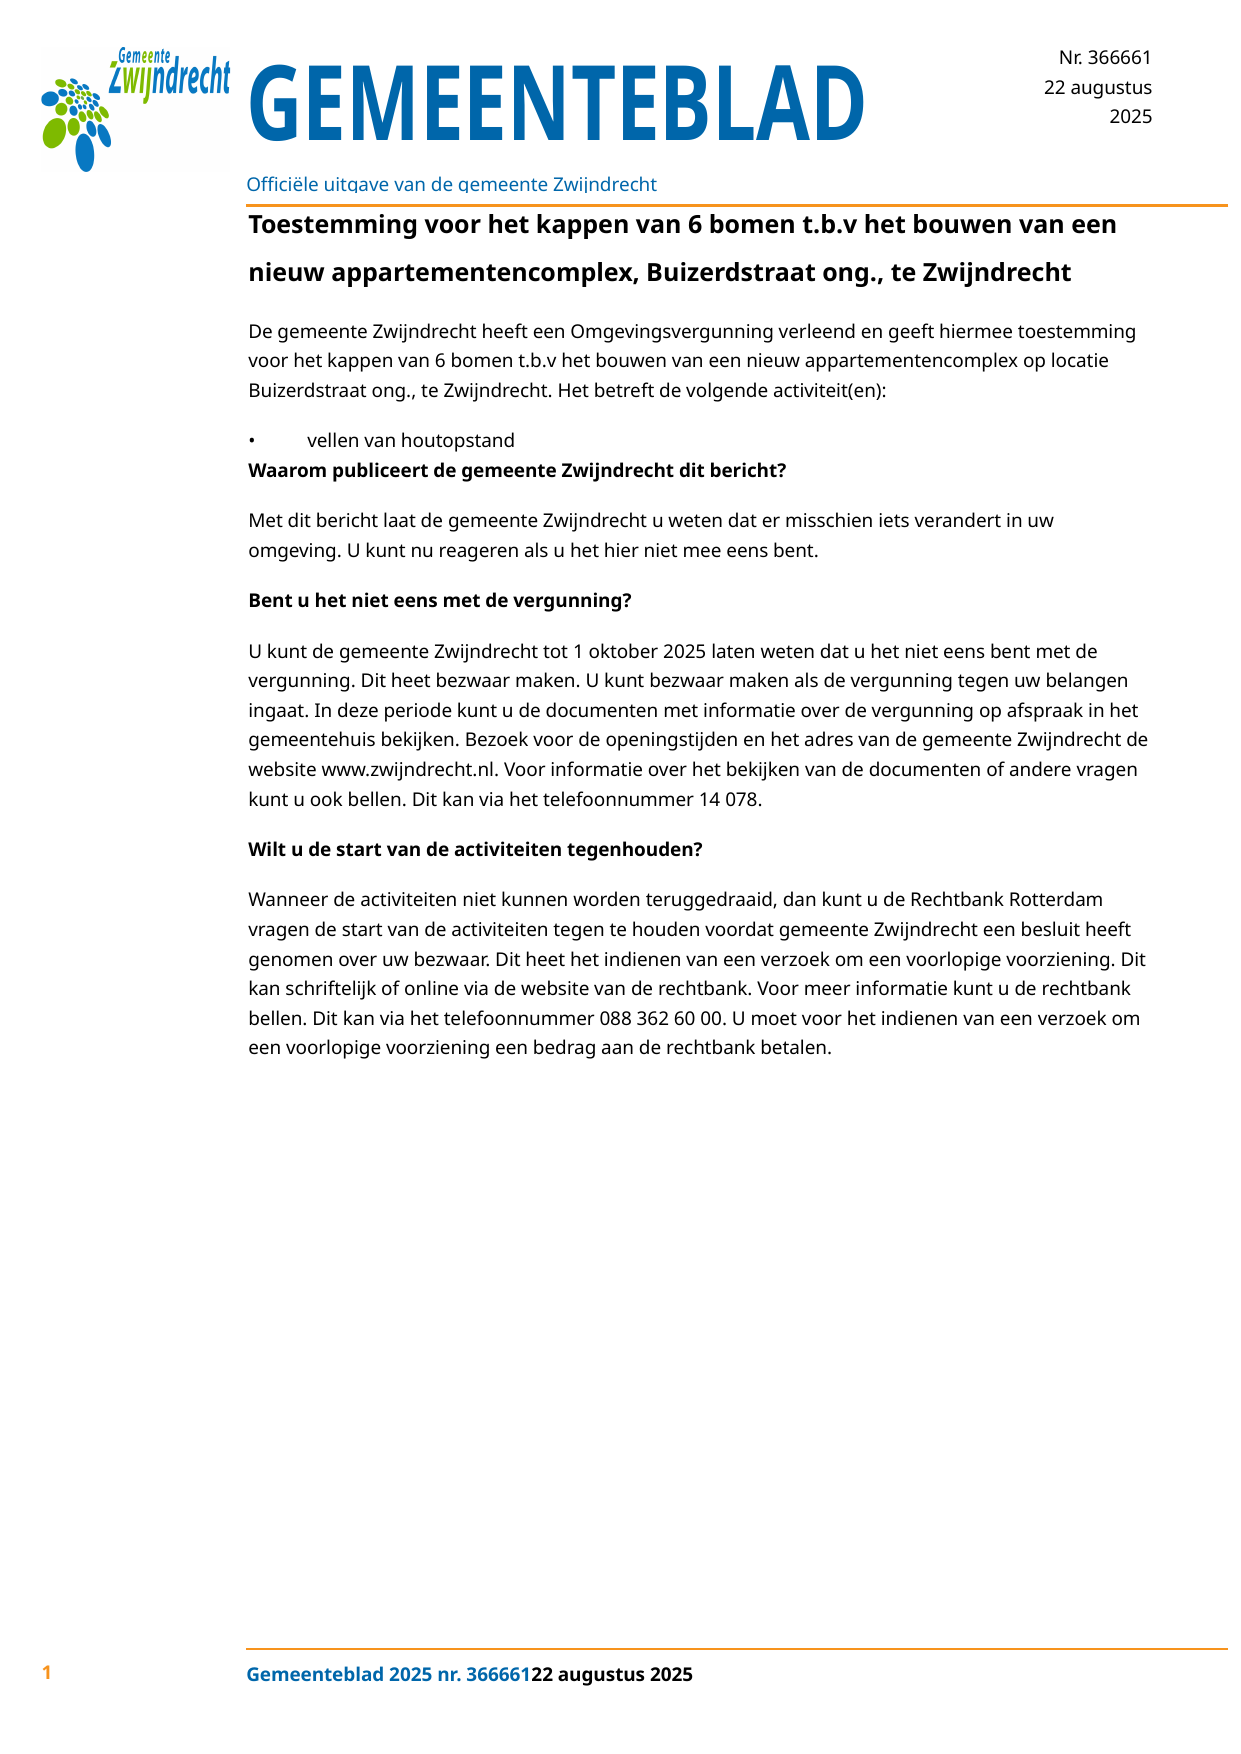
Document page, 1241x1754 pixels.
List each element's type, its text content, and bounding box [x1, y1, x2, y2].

text Bent u het niet eens met de vergunning? [248, 587, 1152, 613]
text Met dit bericht laat de gemeente Zwijndrecht u weten dat er misschien iets verandert in uw omgeving. U kunt nu reageren als u het hier niet mee eens bent. [248, 507, 1152, 563]
text U kunt de gemeente Zwijndrecht tot 1 oktober 2025 laten weten dat u het niet eens bent met de vergunning. Dit heet bezwaar maken. U kunt bezwaar maken als de vergunning tegen uw belangen ingaat. In deze periode kunt u de documenten met informatie over de vergunning op afspraak in het gemeentehuis bekijken. Bezoek voor de openingstijden en het adres van de gemeente Zwijndrecht de website www.zwijndrecht.nl. Voor informatie over het bekijken van de documenten of andere vragen kunt u ook bellen. Dit kan via het telefoonnummer 14 078. [248, 638, 1152, 812]
text De gemeente Zwijndrecht heeft een Omgevingsvergunning verleend en geeft hiermee toestemming voor het kappen van 6 bomen t.b.v het bouwen van een nieuw appartementencomplex op locatie Buizerdstraat ong., te Zwijndrecht. Het betreft de volgende activiteit(en): [248, 318, 1152, 403]
text Wilt u de start van de activiteiten tegenhouden? [248, 836, 1152, 862]
text Toestemming voor het kappen van 6 bomen t.b.v het bouwen van een nieuw appartementencomplex, Buizerdstraat ong., te Zwijndrecht [248, 207, 1152, 288]
list vellen van houtopstand [248, 427, 1152, 453]
text Waarom publiceert de gemeente Zwijndrecht dit bericht? [248, 457, 1152, 483]
text Wanneer de activiteiten niet kunnen worden teruggedraaid, dan kunt u de Rechtbank Rotterdam vragen de start van de activiteiten tegen te houden voordat gemeente Zwijndrecht een besluit heeft genomen over uw bezwaar. Dit heet het indienen van een verzoek om een voorlopige voorziening. Dit kan schriftelijk of online via de website van de rechtbank. Voor meer informatie kunt u de rechtbank bellen. Dit kan via het telefoonnummer 088 362 60 00. U moet voor het indienen van een verzoek om een voorlopige voorziening een bedrag aan de rechtbank betalen. [248, 887, 1152, 1060]
picture [41, 47, 231, 172]
